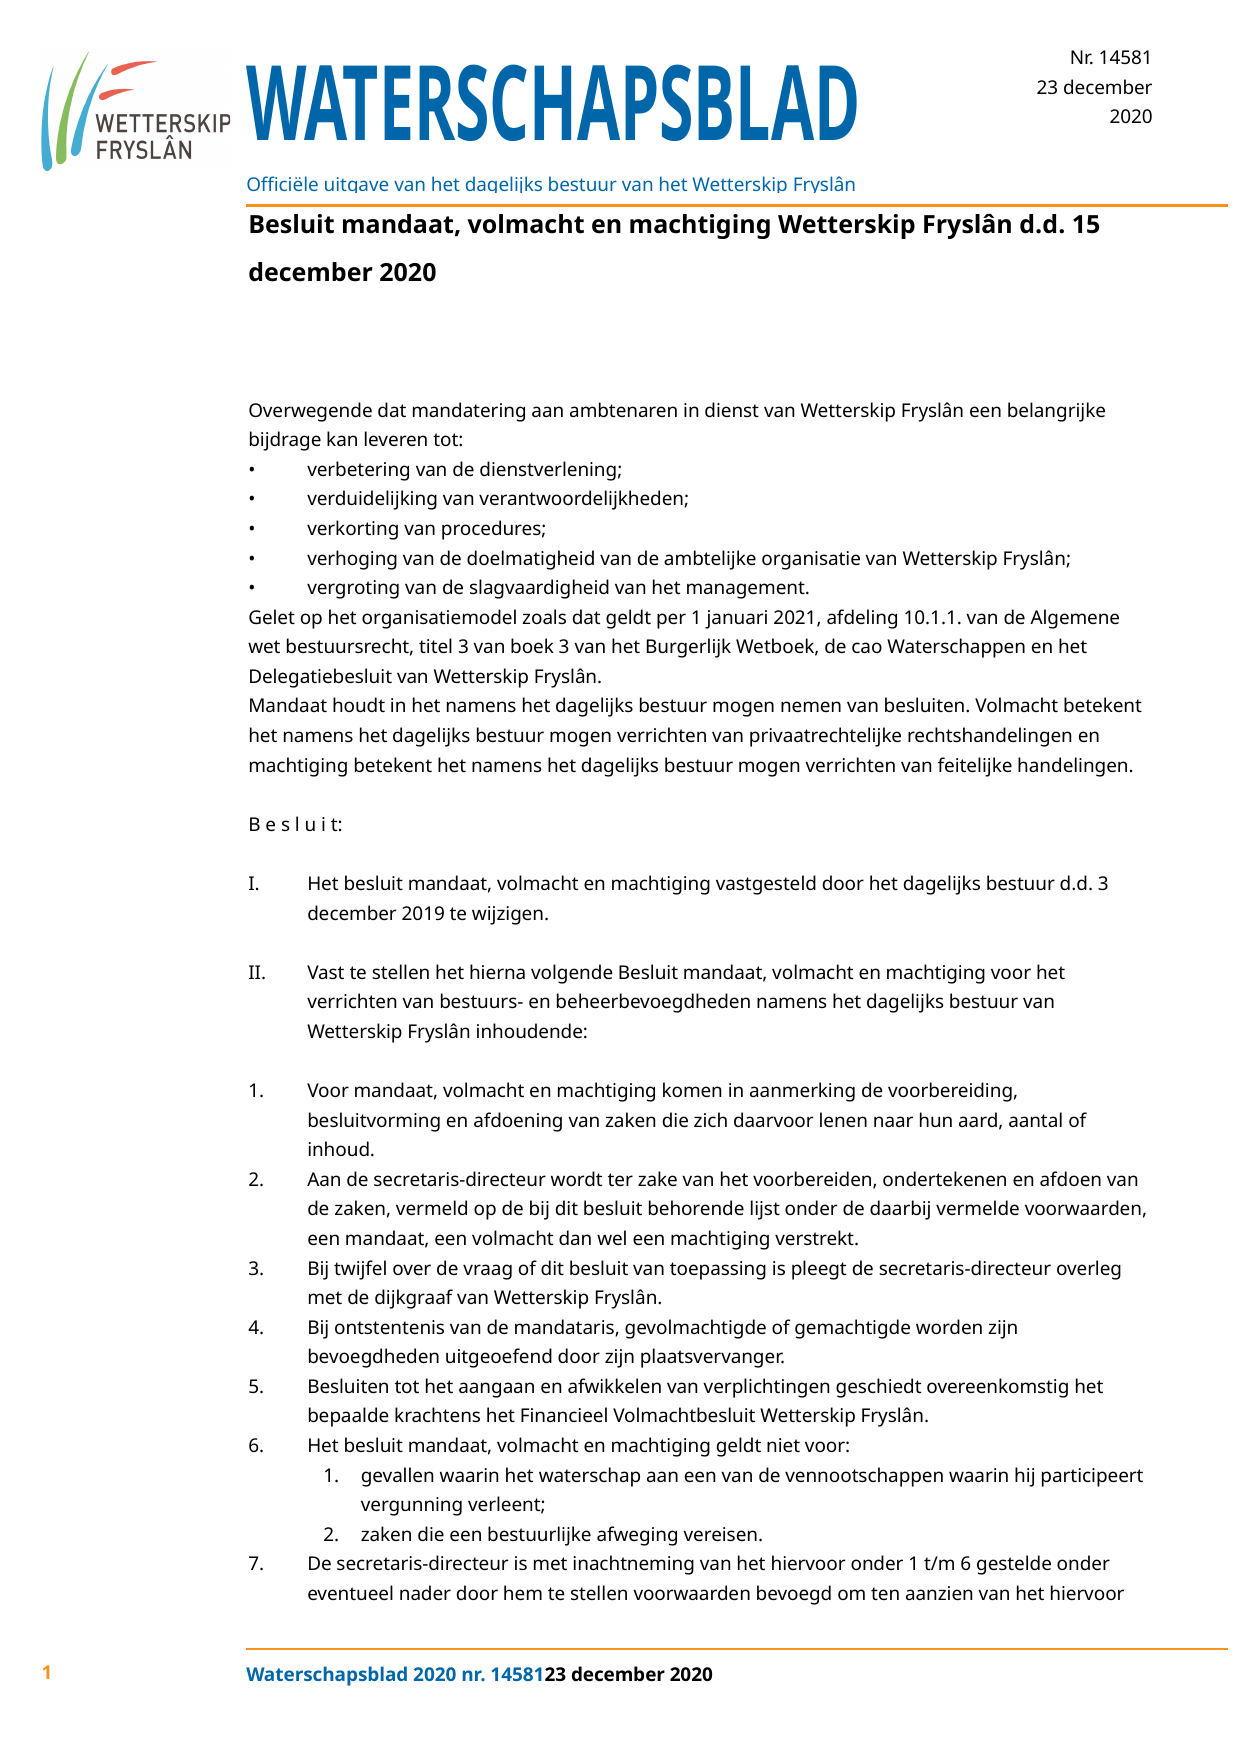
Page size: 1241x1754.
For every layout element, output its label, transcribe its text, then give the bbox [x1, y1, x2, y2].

text Besluit mandaat, volmacht en machtiging Wetterskip Fryslân d.d. 15 december 2020 [248, 207, 1152, 288]
text Overwegende dat mandatering aan ambtenaren in dienst van Wetterskip Fryslân een belangrijke bijdrage kan leveren tot: [248, 397, 1152, 452]
list verbetering van de dienstverlening; [248, 456, 1152, 482]
list Besluiten tot het aangaan en afwikkelen van verplichtingen geschiedt overeenkomstig het bepaalde krachtens het Financieel Volmachtbesluit Wetterskip Fryslân. [248, 1373, 1152, 1428]
text Gelet op het organisatiemodel zoals dat geldt per 1 januari 2021, afdeling 10.1.1. van de Algemene wet bestuursrecht, titel 3 van boek 3 van het Burgerlijk Wetboek, de cao Waterschappen en het Delegatiebesluit van Wetterskip Fryslân. [248, 604, 1152, 689]
list Het besluit mandaat, volmacht en machtiging vastgesteld door het dagelijks bestuur d.d. 3 december 2019 te wijzigen. [248, 870, 1152, 925]
picture [41, 47, 231, 172]
list Bij ontstentenis van de mandataris, gevolmachtigde of gemachtigde worden zijn bevoegdheden uitgeoefend door zijn plaatsvervanger. [248, 1314, 1152, 1369]
list verduidelijking van verantwoordelijkheden; [248, 486, 1152, 511]
list Vast te stellen het hierna volgende Besluit mandaat, volmacht en machtiging voor het verrichten van bestuurs- en beheerbevoegdheden namens het dagelijks bestuur van Wetterskip Fryslân inhoudende: [248, 959, 1152, 1044]
text B e s l u i t: [248, 811, 1152, 837]
list Voor mandaat, volmacht en machtiging komen in aanmerking de voorbereiding, besluitvorming en afdoening van zaken die zich daarvoor lenen naar hun aard, aantal of inhoud. [248, 1077, 1152, 1162]
list vergroting van de slagvaardigheid van het management. [248, 574, 1152, 600]
list gevallen waarin het waterschap aan een van de vennootschappen waarin hij participeert vergunning verleent; [323, 1462, 1152, 1517]
list Aan de secretaris-directeur wordt ter zake van het voorbereiden, ondertekenen en afdoen van de zaken, vermeld op de bij dit besluit behorende lijst onder de daarbij vermelde voorwaarden, een mandaat, een volmacht dan wel een machtiging verstrekt. [248, 1166, 1152, 1251]
list De secretaris-directeur is met inachtneming van het hiervoor onder 1 t/m 6 gestelde onder eventueel nader door hem te stellen voorwaarden bevoegd om ten aanzien van het hiervoor [248, 1551, 1152, 1606]
text Mandaat houdt in het namens het dagelijks bestuur mogen nemen van besluiten. Volmacht betekent het namens het dagelijks bestuur mogen verrichten van privaatrechtelijke rechtshandelingen en machtiging betekent het namens het dagelijks bestuur mogen verrichten van feitelijke handelingen. [248, 693, 1152, 777]
list verhoging van de doelmatigheid van de ambtelijke organisatie van Wetterskip Fryslân; [248, 545, 1152, 570]
list Bij twijfel over de vraag of dit besluit van toepassing is pleegt de secretaris-directeur overleg met de dijkgraaf van Wetterskip Fryslân. [248, 1255, 1152, 1310]
list verkorting van procedures; [248, 515, 1152, 541]
list Het besluit mandaat, volmacht en machtiging geldt niet voor: [248, 1432, 1152, 1458]
list zaken die een bestuurlijke afweging vereisen. [323, 1521, 1152, 1547]
